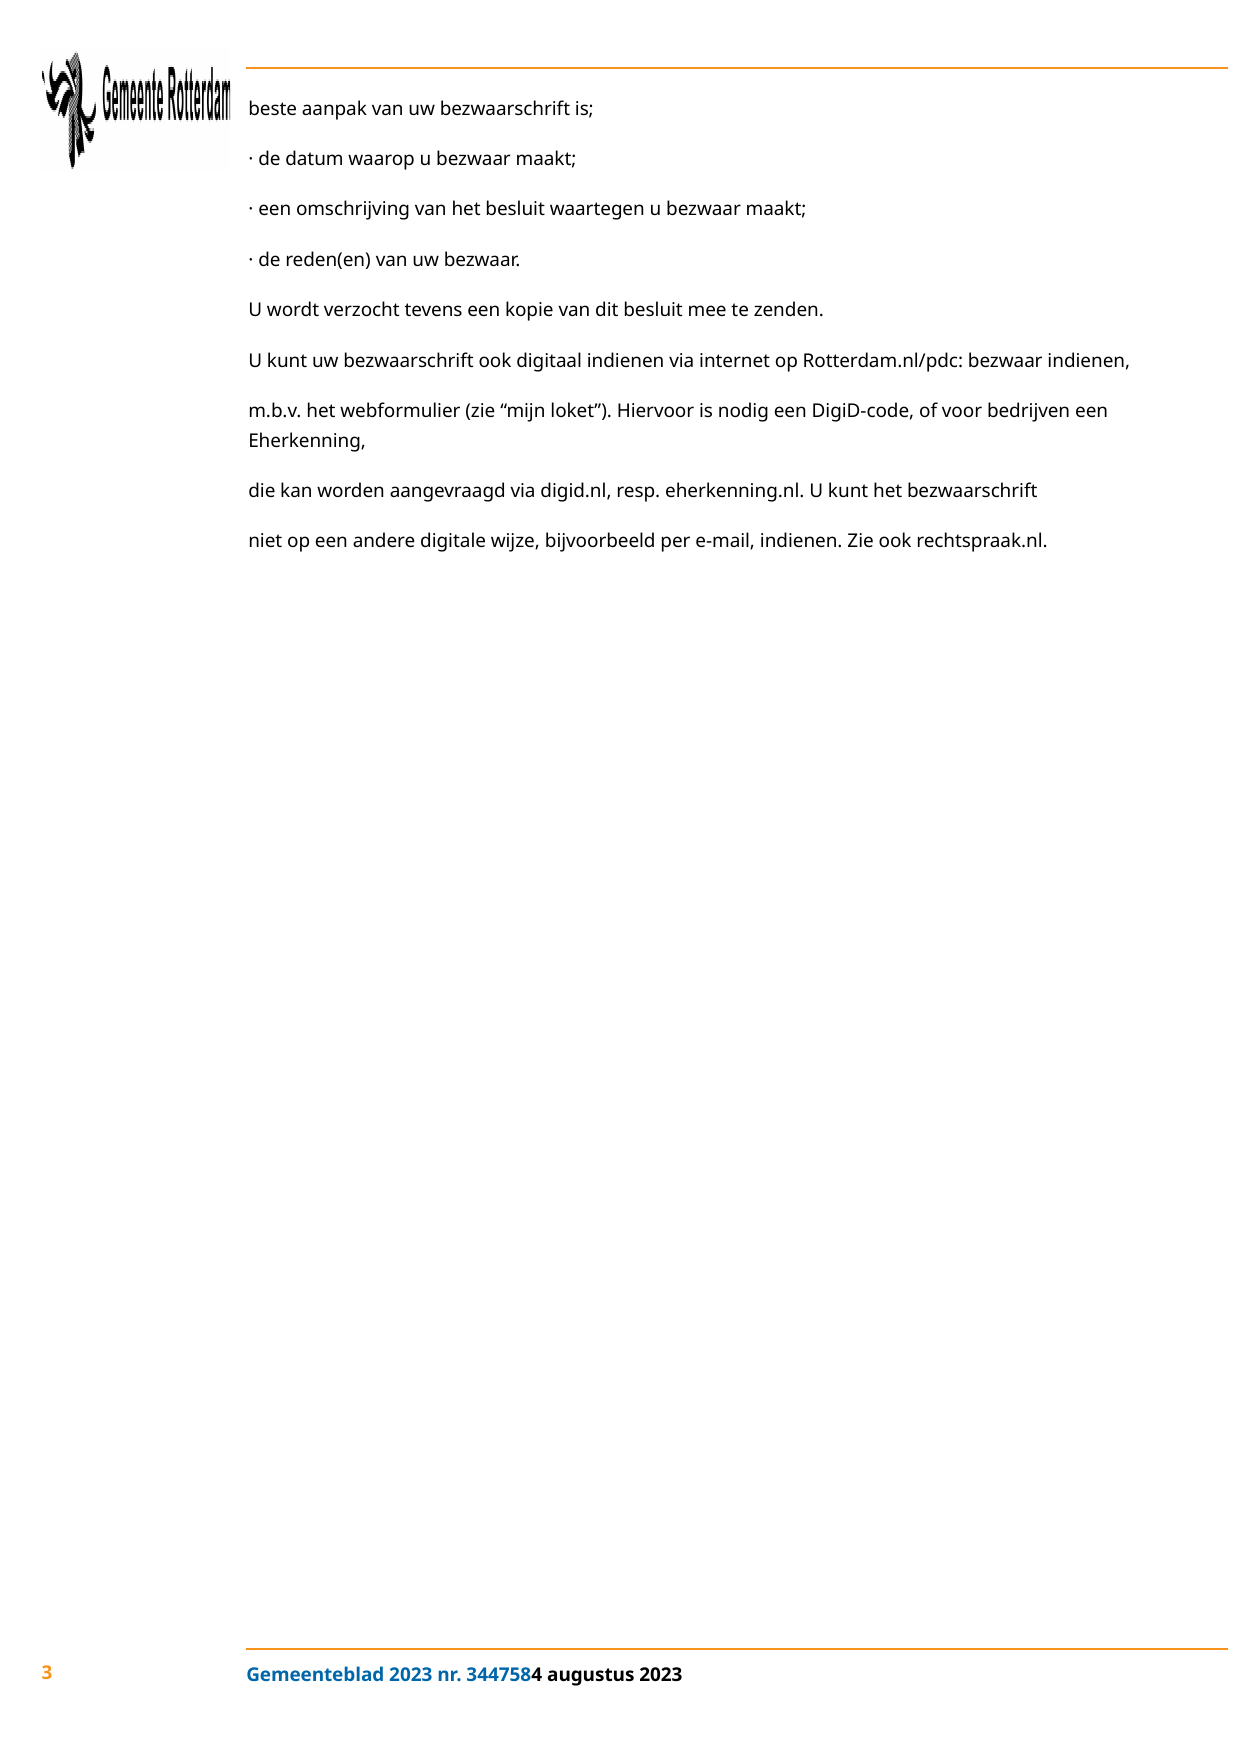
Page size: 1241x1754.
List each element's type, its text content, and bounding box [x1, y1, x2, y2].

text · de reden(en) van uw bezwaar. [248, 246, 1152, 272]
text niet op een andere digitale wijze, bijvoorbeeld per e-mail, indienen. Zie ook rechtspraak.nl. [248, 528, 1152, 553]
text · een omschrijving van het besluit waartegen u bezwaar maakt; [248, 196, 1152, 221]
text U kunt uw bezwaarschrift ook digitaal indienen via internet op Rotterdam.nl/pdc: bezwaar indienen, [248, 347, 1152, 373]
text m.b.v. het webformulier (zie “mijn loket”). Hiervoor is nodig een DigiD-code, of voor bedrijven een Eherkenning, [248, 397, 1152, 453]
text · de datum waarop u bezwaar maakt; [248, 145, 1152, 171]
text U wordt verzocht tevens een kopie van dit besluit mee te zenden. [248, 296, 1152, 322]
text die kan worden aangevraagd via digid.nl, resp. eherkenning.nl. U kunt het bezwaarschrift [248, 477, 1152, 503]
text beste aanpak van uw bezwaarschrift is; [248, 95, 1152, 121]
picture [41, 47, 231, 172]
